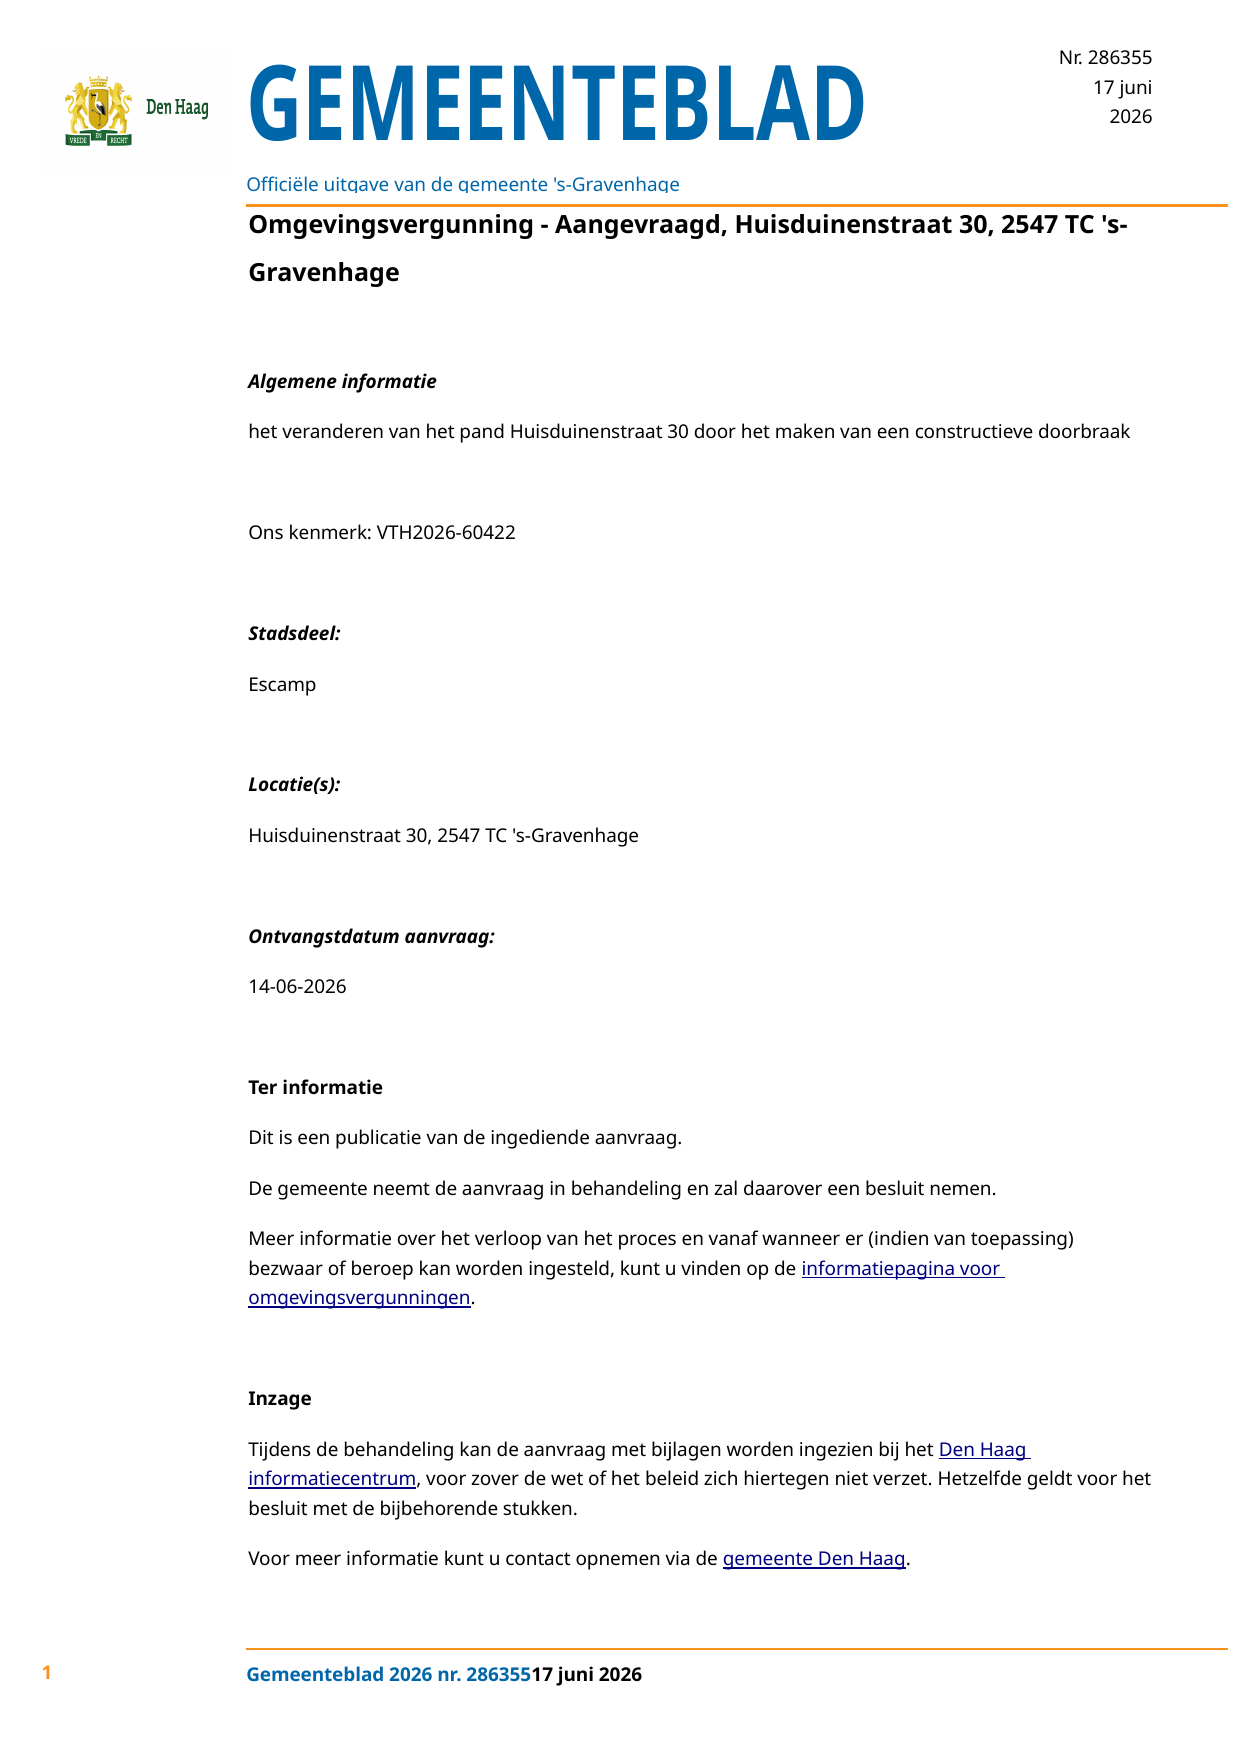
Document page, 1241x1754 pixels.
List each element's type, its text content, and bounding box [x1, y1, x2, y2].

text Inzage [248, 1385, 1152, 1411]
text Escamp [248, 671, 1152, 697]
text De gemeente neemt de aanvraag in behandeling en zal daarover een besluit nemen. [248, 1175, 1152, 1201]
text Locatie(s): [248, 772, 1152, 797]
text Meer informatie over het verloop van het proces en vanaf wanneer er (indien van toepassing) bezwaar of beroep kan worden ingesteld, kunt u vinden op de informatiepagina voor omgevingsvergunningen. [248, 1225, 1152, 1310]
text Tijdens de behandeling kan de aanvraag met bijlagen worden ingezien bij het Den Haag informatiecentrum, voor zover de wet of het beleid zich hiertegen niet verzet. Hetzelfde geldt voor het besluit met de bijbehorende stukken. [248, 1436, 1152, 1521]
picture [41, 47, 231, 172]
text Huisduinenstraat 30, 2547 TC 's-Gravenhage [248, 822, 1152, 848]
text Omgevingsvergunning - Aangevraagd, Huisduinenstraat 30, 2547 TC 's-Gravenhage [248, 207, 1152, 288]
text Ter informatie [248, 1074, 1152, 1100]
text Voor meer informatie kunt u contact opnemen via de gemeente Den Haag. [248, 1545, 1152, 1571]
text het veranderen van het pand Huisduinenstraat 30 door het maken van een constructieve doorbraak [248, 419, 1152, 444]
text Stadsdeel: [248, 620, 1152, 646]
text 14-06-2026 [248, 973, 1152, 999]
text Ons kenmerk: VTH2026-60422 [248, 519, 1152, 545]
text Ontvangstdatum aanvraag: [248, 923, 1152, 949]
text Dit is een publicatie van de ingediende aanvraag. [248, 1124, 1152, 1150]
text Algemene informatie [248, 368, 1152, 394]
